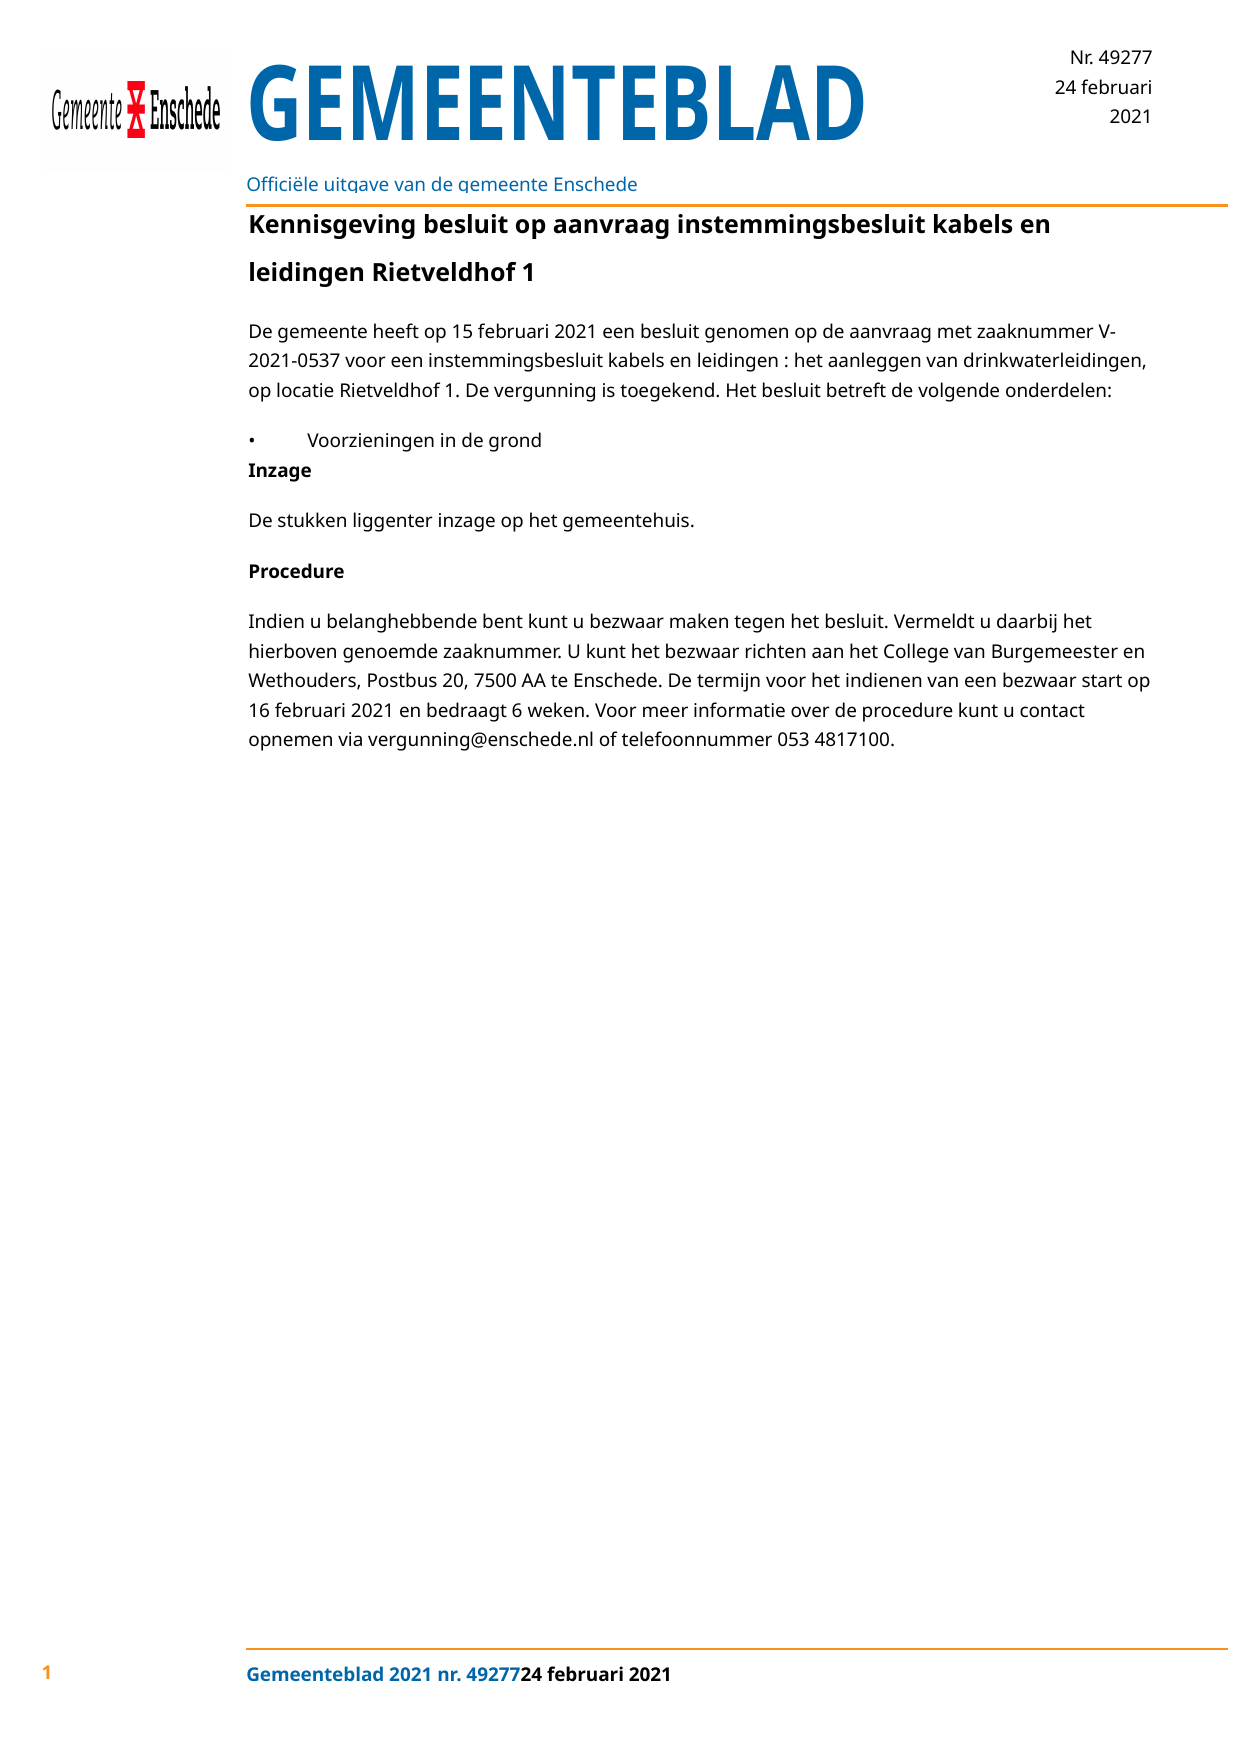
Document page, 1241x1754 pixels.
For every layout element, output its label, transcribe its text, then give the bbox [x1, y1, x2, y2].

text Kennisgeving besluit op aanvraag instemmingsbesluit kabels en leidingen Rietveldhof 1 [248, 207, 1152, 288]
text Inzage [248, 457, 1152, 483]
text Indien u belanghebbende bent kunt u bezwaar maken tegen het besluit. Vermeldt u daarbij het hierboven genoemde zaaknummer. U kunt het bezwaar richten aan het College van Burgemees­ter en Wethouders, Postbus 20, 7500 AA te Enschede. De termijn voor het indienen van een bezwaar start op 16 februari 2021 en bedraagt 6 weken. Voor meer informatie over de procedure kunt u contact opnemen via vergunning@enschede.nl of telefoonnummer 053 4817100. [248, 608, 1152, 752]
text De gemeente heeft op 15 februari 2021 een besluit genomen op de aanvraag met zaaknummer V-2021-0537 voor een instemmingsbesluit kabels en leidingen : het aanleggen van drinkwaterleidingen, op locatie Rietveldhof 1. De vergunning is toegekend. Het besluit betreft de volgende onderdelen: [248, 318, 1152, 403]
list Voorzieningen in de grond [248, 427, 1152, 453]
text De stukken liggenter inzage op het gemeentehuis. [248, 507, 1152, 533]
picture [41, 47, 231, 172]
text Procedure [248, 558, 1152, 584]
